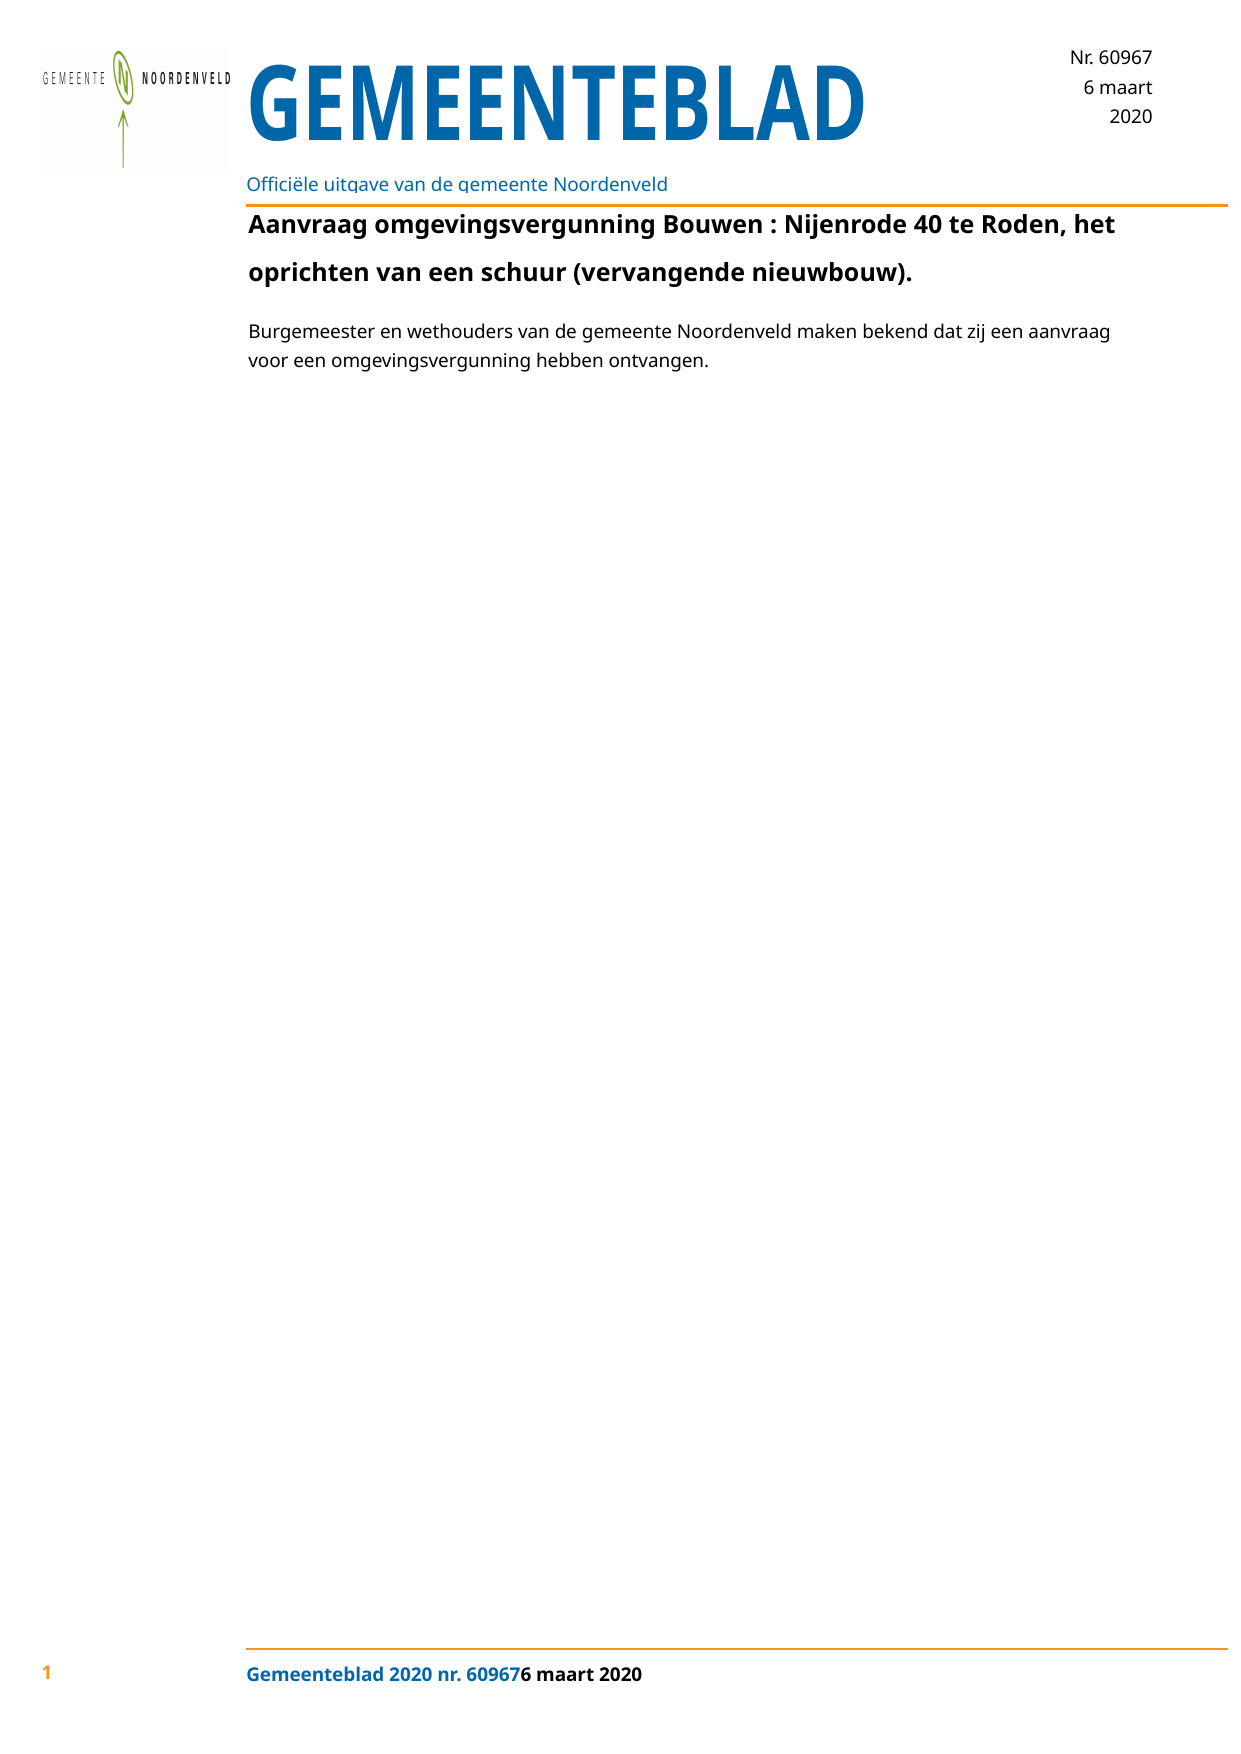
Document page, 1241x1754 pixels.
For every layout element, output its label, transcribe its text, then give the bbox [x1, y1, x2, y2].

text Burgemeester en wethouders van de gemeente Noordenveld maken bekend dat zij een aanvraag voor een omgevingsvergunning hebben ontvangen. [248, 318, 1152, 373]
text Aanvraag omgevingsvergunning Bouwen : Nijenrode 40 te Roden, het oprichten van een schuur (vervangende nieuwbouw). [248, 207, 1152, 288]
picture [41, 47, 231, 172]
